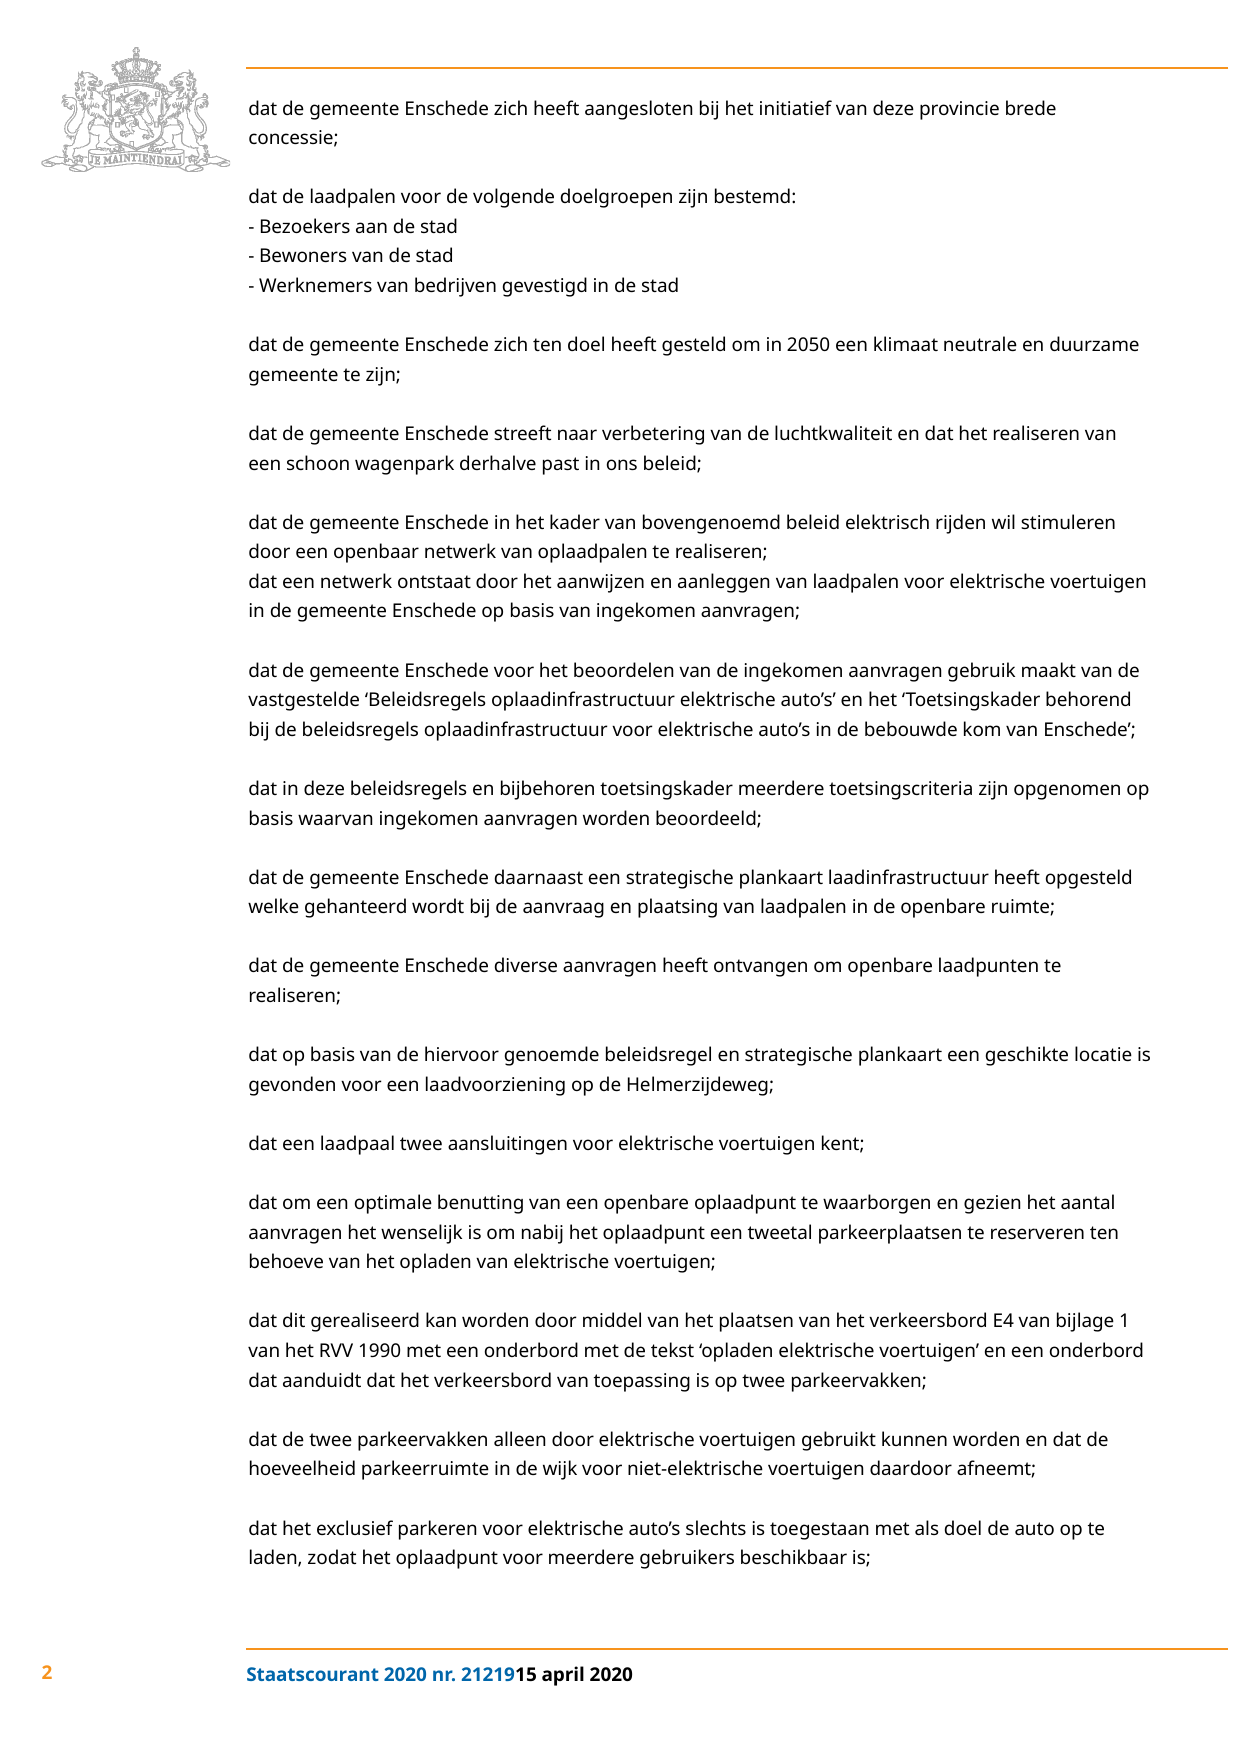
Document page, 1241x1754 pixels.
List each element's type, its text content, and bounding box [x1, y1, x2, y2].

text dat de gemeente Enschede zich ten doel heeft gesteld om in 2050 een klimaat neutrale en duurzame gemeente te zijn; [248, 331, 1152, 387]
text dat om een optimale benutting van een openbare oplaadpunt te waarborgen en gezien het aantal aanvragen het wenselijk is om nabij het oplaadpunt een tweetal parkeerplaatsen te reserveren ten behoeve van het opladen van elektrische voertuigen; [248, 1189, 1152, 1274]
text dat de laadpalen voor de volgende doelgroepen zijn bestemd: [248, 183, 1152, 209]
text dat de gemeente Enschede daarnaast een strategische plankaart laadinfrastructuur heeft opgesteld welke gehanteerd wordt bij de aanvraag en plaatsing van laadpalen in de openbare ruimte; [248, 864, 1152, 919]
text dat de gemeente Enschede voor het beoordelen van de ingekomen aanvragen gebruik maakt van de vastgestelde ‘Beleidsregels oplaadinfrastructuur elektrische auto’s’ en het ‘Toetsingskader behorend bij de beleidsregels oplaadinfrastructuur voor elektrische auto’s in de bebouwde kom van Enschede’; [248, 657, 1152, 742]
text - Werknemers van bedrijven gevestigd in de stad [248, 272, 1152, 298]
text - Bewoners van de stad [248, 243, 1152, 268]
text dat op basis van de hiervoor genoemde beleidsregel en strategische plankaart een geschikte locatie is gevonden voor een laadvoorziening op de Helmerzijdeweg; [248, 1041, 1152, 1097]
text dat de gemeente Enschede diverse aanvragen heeft ontvangen om openbare laadpunten te realiseren; [248, 953, 1152, 1008]
text dat een laadpaal twee aansluitingen voor elektrische voertuigen kent; [248, 1130, 1152, 1156]
text dat een netwerk ontstaat door het aanwijzen en aanleggen van laadpalen voor elektrische voertuigen in de gemeente Enschede op basis van ingekomen aanvragen; [248, 568, 1152, 623]
text dat de gemeente Enschede streeft naar verbetering van de luchtkwaliteit en dat het realiseren van een schoon wagenpark derhalve past in ons beleid; [248, 420, 1152, 476]
text dat dit gerealiseerd kan worden door middel van het plaatsen van het verkeersbord E4 van bijlage 1 van het RVV 1990 met een onderbord met de tekst ‘opladen elektrische voertuigen’ en een onderbord dat aanduidt dat het verkeersbord van toepassing is op twee parkeervakken; [248, 1308, 1152, 1393]
text dat in deze beleidsregels en bijbehoren toetsingskader meerdere toetsingscriteria zijn opgenomen op basis waarvan ingekomen aanvragen worden beoordeeld; [248, 775, 1152, 831]
text dat het exclusief parkeren voor elektrische auto’s slechts is toegestaan met als doel de auto op te laden, zodat het oplaadpunt voor meerdere gebruikers beschikbaar is; [248, 1515, 1152, 1570]
text dat de gemeente Enschede in het kader van bovengenoemd beleid elektrisch rijden wil stimuleren door een openbaar netwerk van oplaadpalen te realiseren; [248, 509, 1152, 564]
text dat de gemeente Enschede zich heeft aangesloten bij het initiatief van deze provincie brede concessie; [248, 95, 1152, 150]
text - Bezoekers aan de stad [248, 213, 1152, 239]
picture [41, 47, 231, 172]
text dat de twee parkeervakken alleen door elektrische voertuigen gebruikt kunnen worden en dat de hoeveelheid parkeerruimte in de wijk voor niet-elektrische voertuigen daardoor afneemt; [248, 1426, 1152, 1481]
